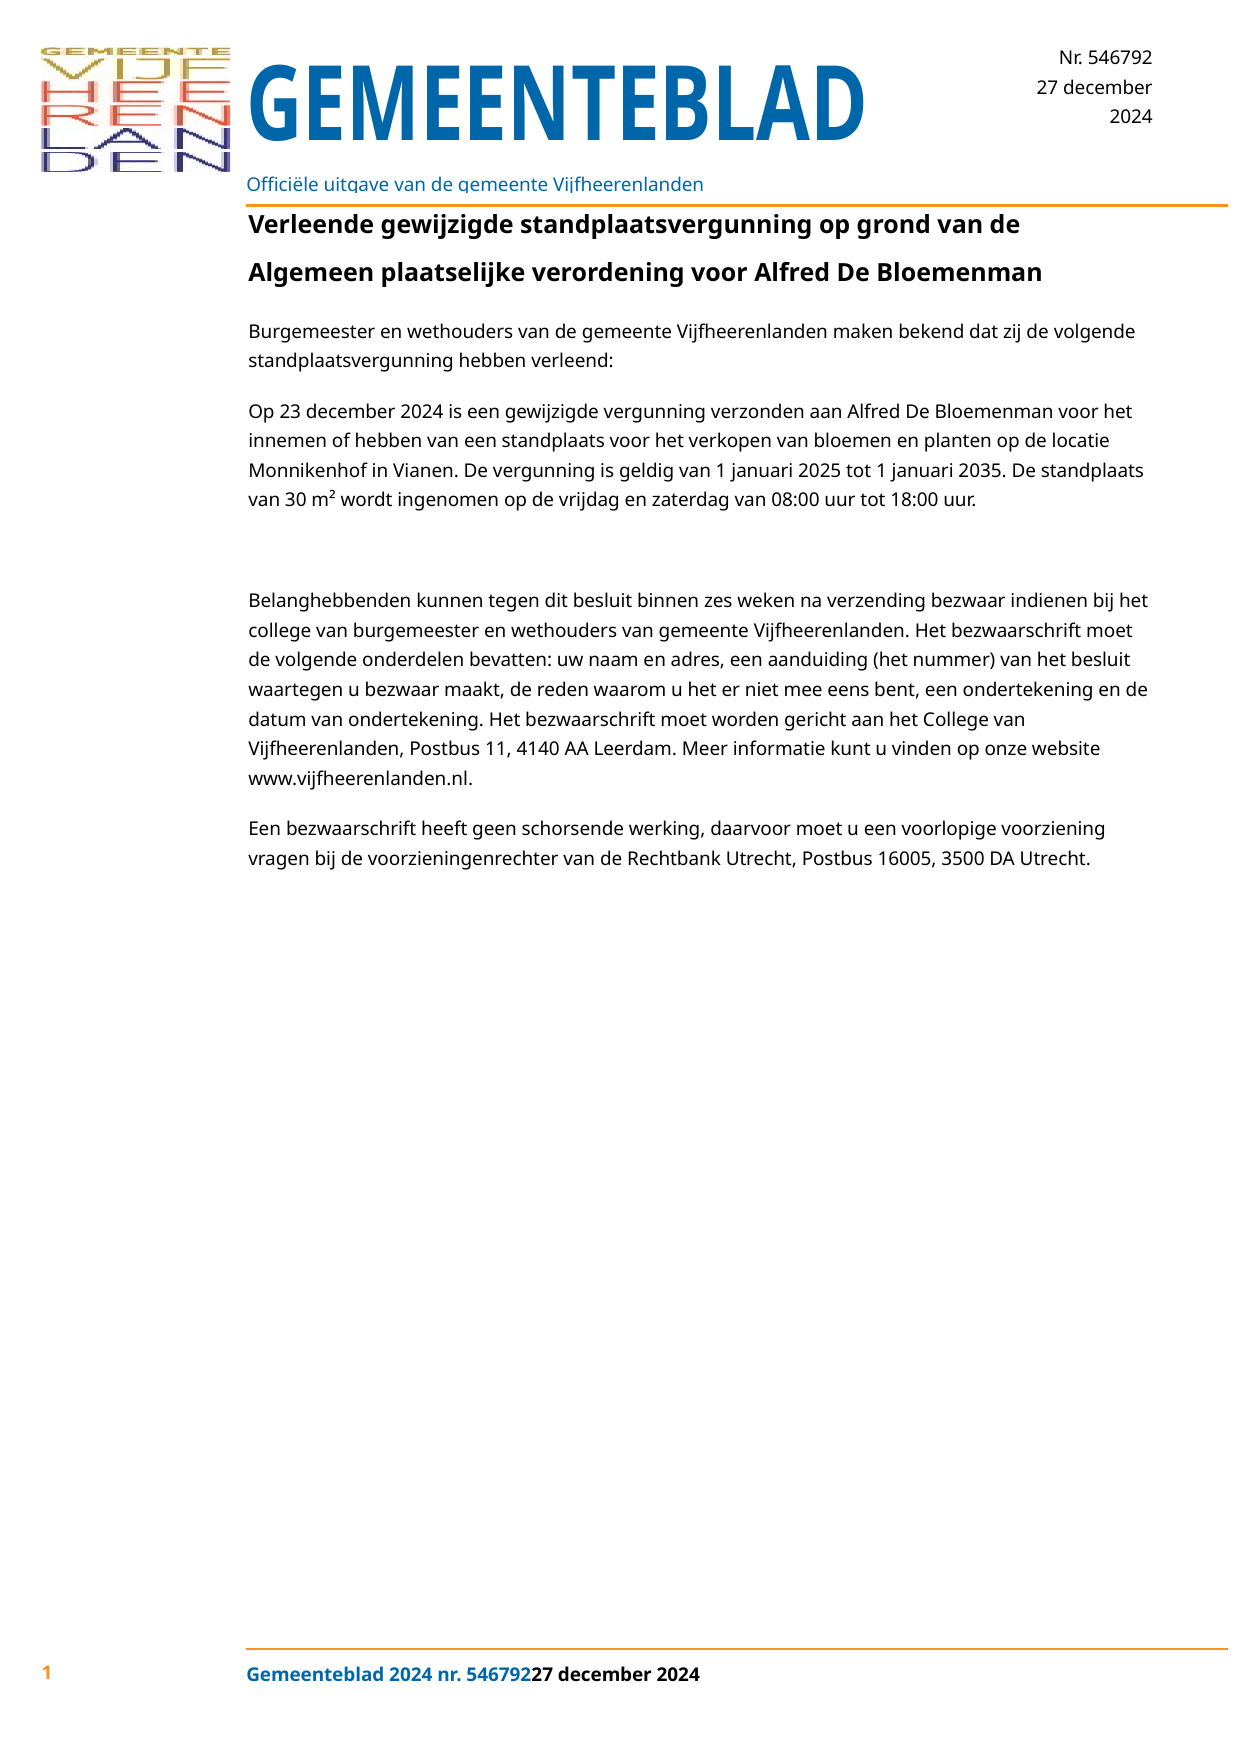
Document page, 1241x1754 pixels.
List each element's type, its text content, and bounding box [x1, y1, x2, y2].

text Op 23 december 2024 is een gewijzigde vergunning verzonden aan Alfred De Bloemenman voor het innemen of hebben van een standplaats voor het verkopen van bloemen en planten op de locatie Monnikenhof in Vianen. De vergunning is geldig van 1 januari 2025 tot 1 januari 2035. De standplaats van 30 m² wordt ingenomen op de vrijdag en zaterdag van 08:00 uur tot 18:00 uur. [248, 398, 1152, 512]
text Belanghebbenden kunnen tegen dit besluit binnen zes weken na verzending bezwaar indienen bij het college van burgemeester en wethouders van gemeente Vijfheerenlanden. Het bezwaarschrift moet de volgende onderdelen bevatten: uw naam en adres, een aanduiding (het nummer) van het besluit waartegen u bezwaar maakt, de reden waarom u het er niet mee eens bent, een ondertekening en de datum van ondertekening. Het bezwaarschrift moet worden gericht aan het College van Vijfheerenlanden, Postbus 11, 4140 AA Leerdam. Meer informatie kunt u vinden op onze website www.vijfheerenlanden.nl. [248, 587, 1152, 791]
text Een bezwaarschrift heeft geen schorsende werking, daarvoor moet u een voorlopige voorziening vragen bij de voorzieningenrechter van de Rechtbank Utrecht, Postbus 16005, 3500 DA Utrecht. [248, 815, 1152, 871]
picture [41, 47, 231, 172]
text Verleende gewijzigde standplaatsvergunning op grond van de Algemeen plaatselijke verordening voor Alfred De Bloemenman [248, 207, 1152, 288]
text Burgemeester en wethouders van de gemeente Vijfheerenlanden maken bekend dat zij de volgende standplaatsvergunning hebben verleend: [248, 318, 1152, 373]
